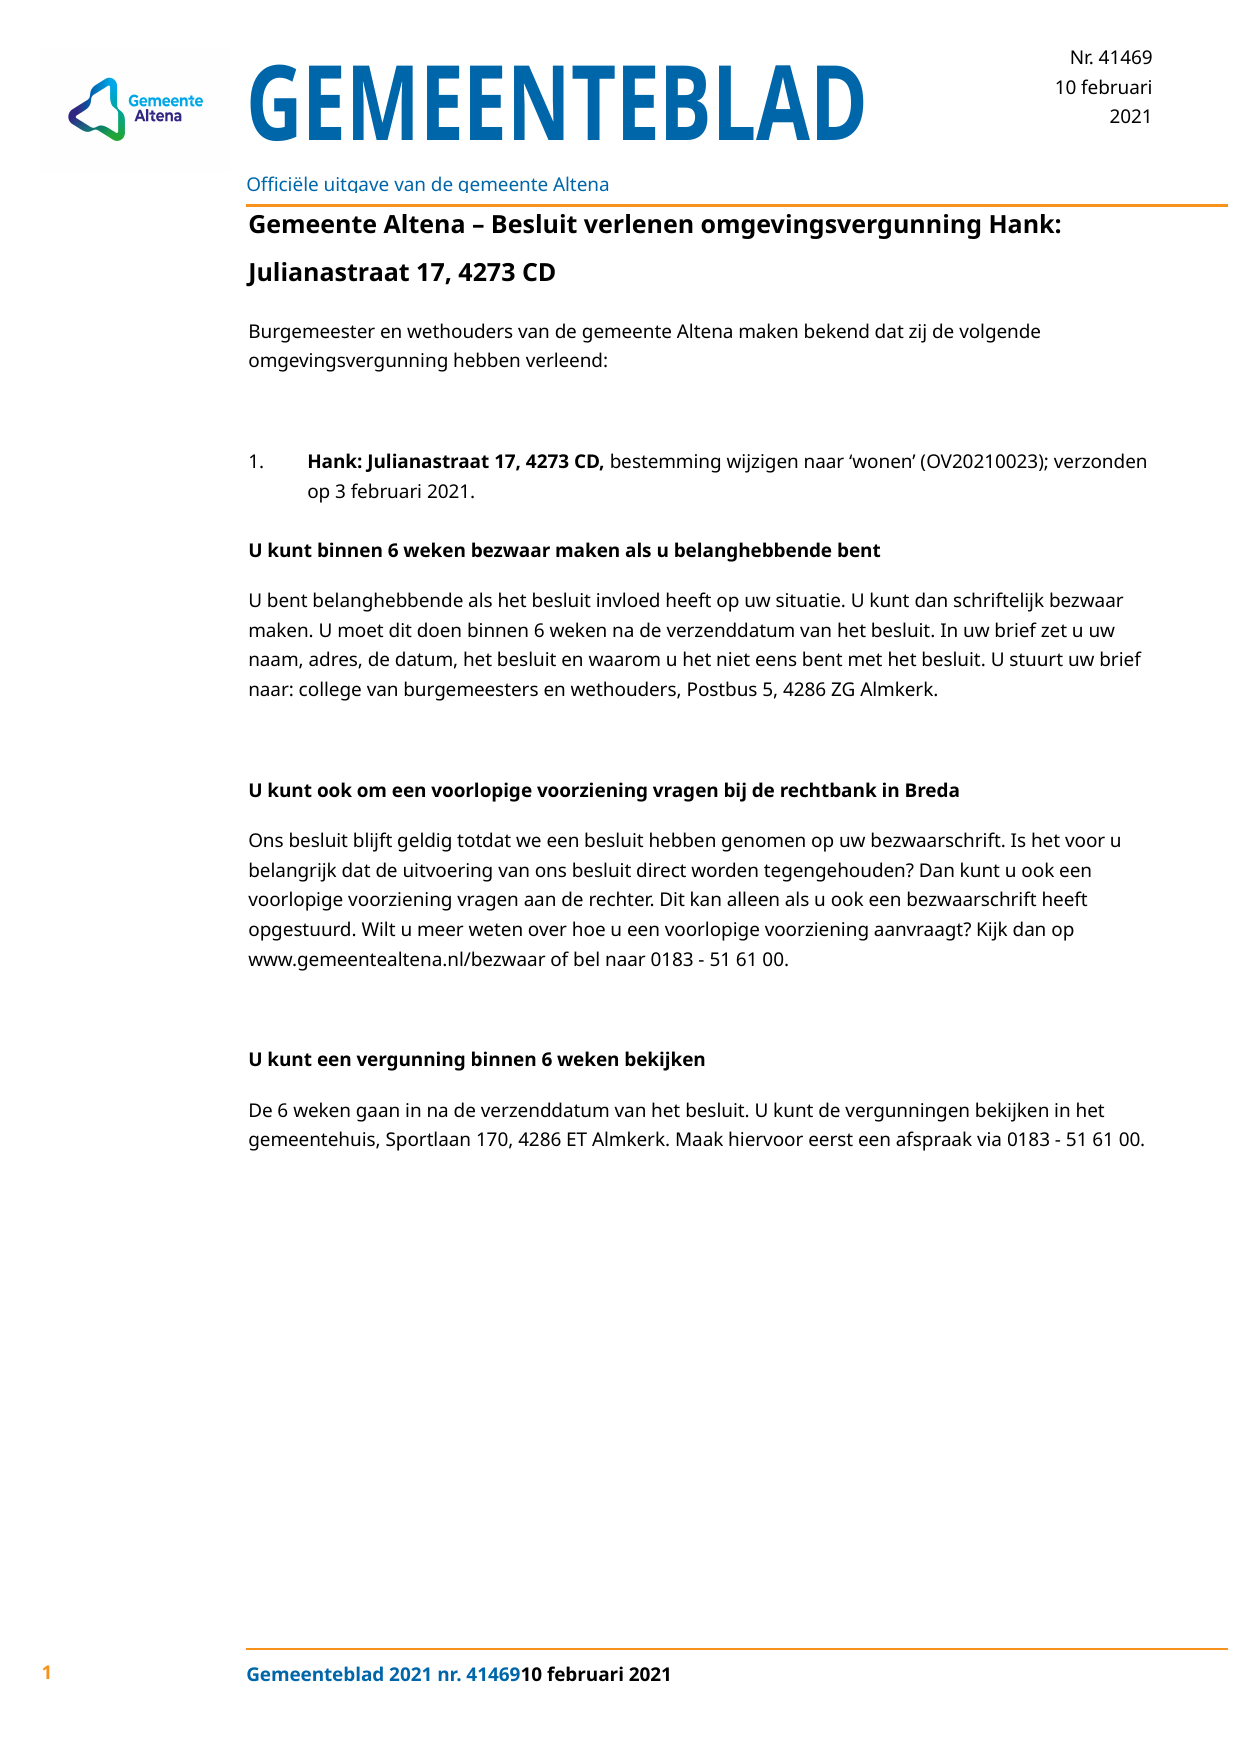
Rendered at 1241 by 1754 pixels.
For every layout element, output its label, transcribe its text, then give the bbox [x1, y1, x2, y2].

list Hank: Julianastraat 17, 4273 CD, bestemming wijzigen naar ‘wonen’ (OV20210023); verzonden op 3 februari 2021. [248, 448, 1152, 504]
text Gemeente Altena – Besluit verlenen omgevingsvergunning Hank: Julianastraat 17, 4273 CD [248, 207, 1152, 288]
text U kunt ook om een voorlopige voorziening vragen bij de rechtbank in Breda [248, 777, 1152, 803]
picture [41, 47, 231, 172]
text U bent belanghebbende als het besluit invloed heeft op uw situatie. U kunt dan schriftelijk bezwaar maken. U moet dit doen binnen 6 weken na de verzenddatum van het besluit. In uw brief zet u uw naam, adres, de datum, het besluit en waarom u het niet eens bent met het besluit. U stuurt uw brief naar: college van burgemeesters en wethouders, Postbus 5, 4286 ZG Almkerk. [248, 587, 1152, 702]
text Ons besluit blijft geldig totdat we een besluit hebben genomen op uw bezwaarschrift. Is het voor u belangrijk dat de uitvoering van ons besluit direct worden tegengehouden? Dan kunt u ook een voorlopige voorziening vragen aan de rechter. Dit kan alleen als u ook een bezwaarschrift heeft opgestuurd. Wilt u meer weten over hoe u een voorlopige voorziening aanvraagt? Kijk dan op www.gemeentealtena.nl/bezwaar of bel naar 0183 - 51 61 00. [248, 827, 1152, 972]
text Burgemeester en wethouders van de gemeente Altena maken bekend dat zij de volgende omgevingsvergunning hebben verleend: [248, 318, 1152, 373]
text De 6 weken gaan in na de verzenddatum van het besluit. U kunt de vergunningen bekijken in het gemeentehuis, Sportlaan 170, 4286 ET Almkerk. Maak hiervoor eerst een afspraak via 0183 - 51 61 00. [248, 1097, 1152, 1152]
text U kunt een vergunning binnen 6 weken bekijken [248, 1047, 1152, 1072]
text U kunt binnen 6 weken bezwaar maken als u belanghebbende bent [248, 537, 1152, 563]
